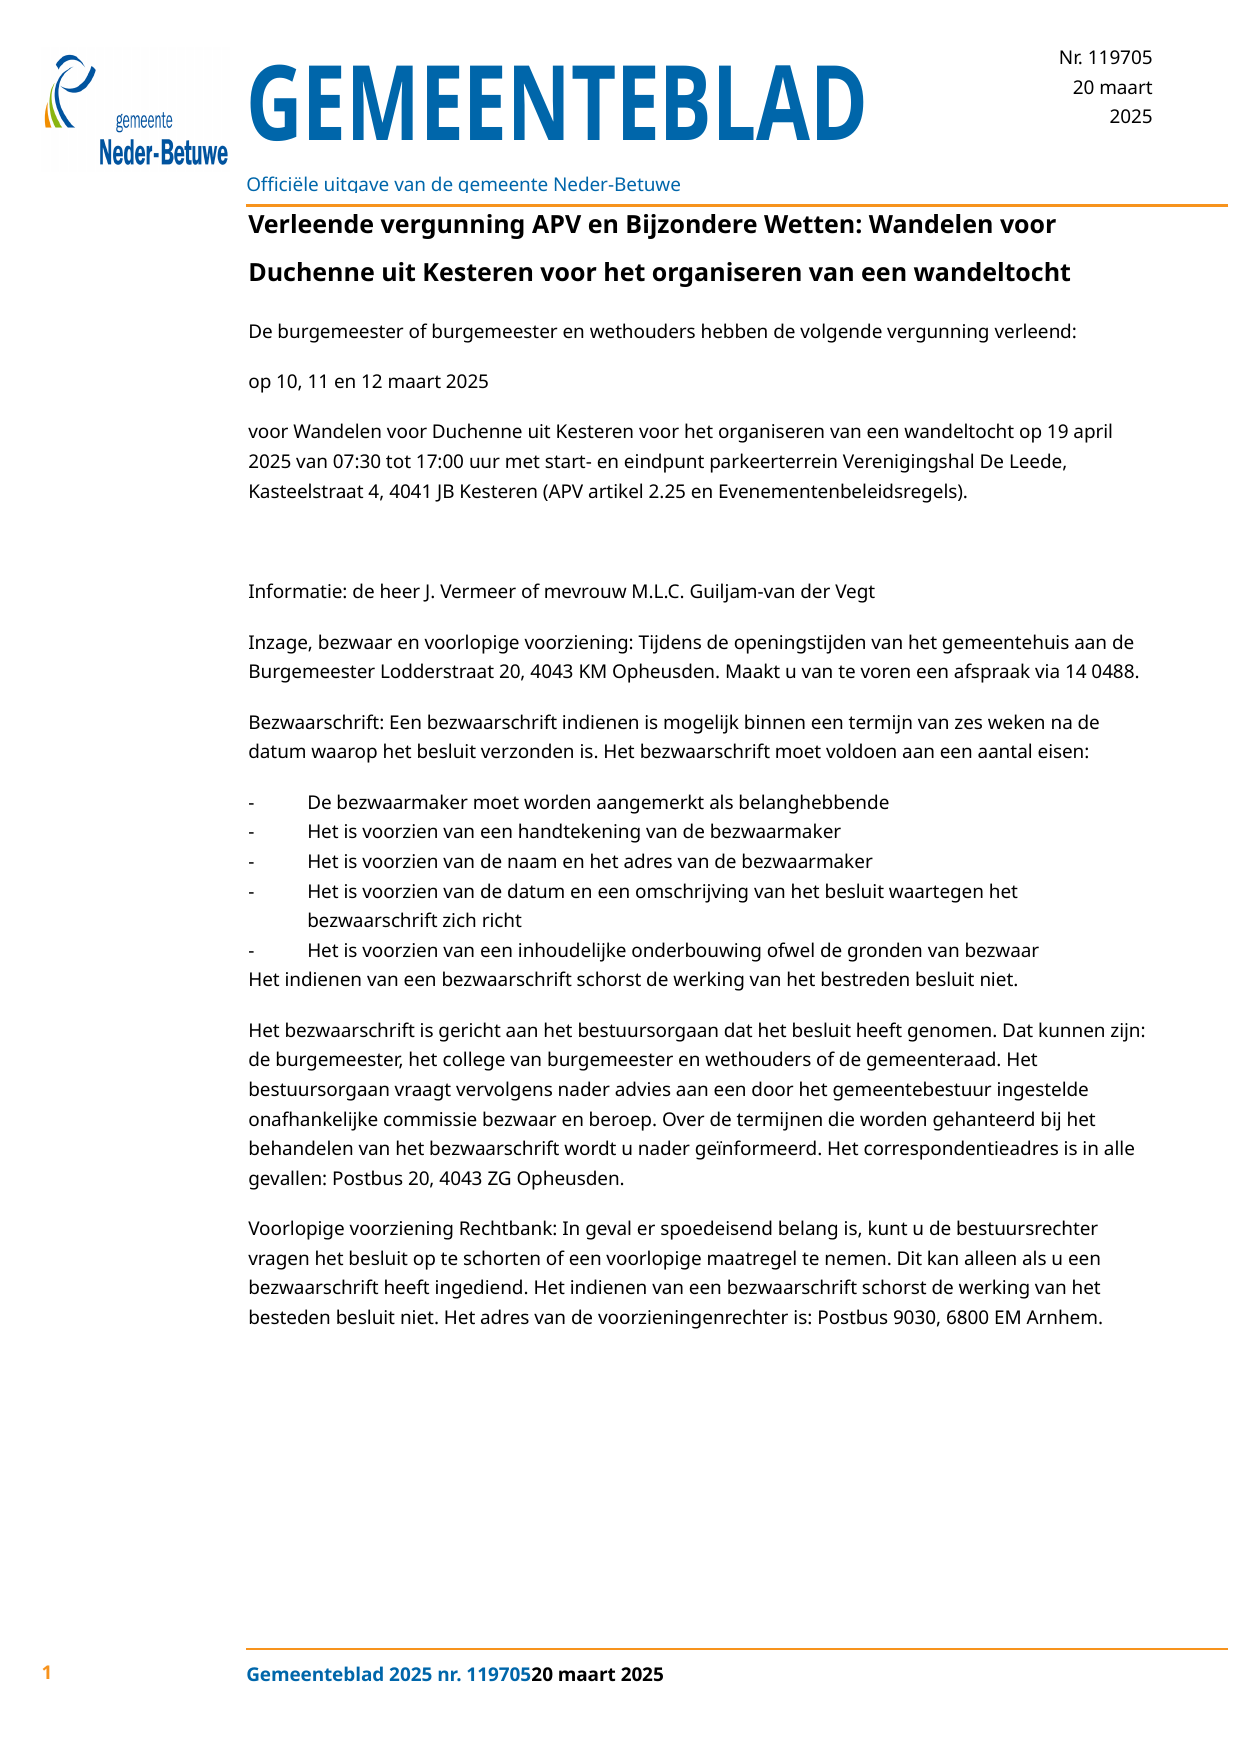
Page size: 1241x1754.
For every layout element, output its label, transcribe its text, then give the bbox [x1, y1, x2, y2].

text voor Wandelen voor Duchenne uit Kesteren voor het organiseren van een wandeltocht op 19 april 2025 van 07:30 tot 17:00 uur met start- en eindpunt parkeerterrein Verenigingshal De Leede, Kasteelstraat 4, 4041 JB Kesteren (APV artikel 2.25 en Evenementenbeleidsregels). [248, 419, 1152, 504]
text Het bezwaarschrift is gericht aan het bestuursorgaan dat het besluit heeft genomen. Dat kunnen zijn: de burgemeester, het college van burgemeester en wethouders of de gemeenteraad. Het bestuursorgaan vraagt vervolgens nader advies aan een door het gemeentebestuur ingestelde onafhankelijke commissie bezwaar en beroep. Over de termijnen die worden gehanteerd bij het behandelen van het bezwaarschrift wordt u nader geïnformeerd. Het correspondentieadres is in alle gevallen: Postbus 20, 4043 ZG Opheusden. [248, 1017, 1152, 1191]
text Bezwaarschrift: Een bezwaarschrift indienen is mogelijk binnen een termijn van zes weken na de datum waarop het besluit verzonden is. Het bezwaarschrift moet voldoen aan een aantal eisen: [248, 709, 1152, 764]
text Verleende vergunning APV en Bijzondere Wetten: Wandelen voor Duchenne uit Kesteren voor het organiseren van een wandeltocht [248, 207, 1152, 288]
text op 10, 11 en 12 maart 2025 [248, 368, 1152, 394]
list Het is voorzien van een inhoudelijke onderbouwing ofwel de gronden van bezwaar [248, 937, 1152, 963]
list Het is voorzien van een handtekening van de bezwaarmaker [248, 819, 1152, 844]
list De bezwaarmaker moet worden aangemerkt als belanghebbende [248, 789, 1152, 815]
text De burgemeester of burgemeester en wethouders hebben de volgende vergunning verleend: [248, 318, 1152, 344]
picture [41, 47, 231, 172]
text Informatie: de heer J. Vermeer of mevrouw M.L.C. Guiljam-van der Vegt [248, 579, 1152, 604]
text Het indienen van een bezwaarschrift schorst de werking van het bestreden besluit niet. [248, 967, 1152, 992]
text Voorlopige voorziening Rechtbank: In geval er spoedeisend belang is, kunt u de bestuursrechter vragen het besluit op te schorten of een voorlopige maatregel te nemen. Dit kan alleen als u een bezwaarschrift heeft ingediend. Het indienen van een bezwaarschrift schorst de werking van het besteden besluit niet. Het adres van de voorzieningenrechter is: Postbus 9030, 6800 EM Arnhem. [248, 1215, 1152, 1330]
list Het is voorzien van de naam en het adres van de bezwaarmaker [248, 848, 1152, 874]
text Inzage, bezwaar en voorlopige voorziening: Tijdens de openingstijden van het gemeentehuis aan de Burgemeester Lodderstraat 20, 4043 KM Opheusden. Maakt u van te voren een afspraak via 14 0488. [248, 629, 1152, 684]
list Het is voorzien van de datum en een omschrijving van het besluit waartegen het bezwaarschrift zich richt [248, 878, 1152, 933]
